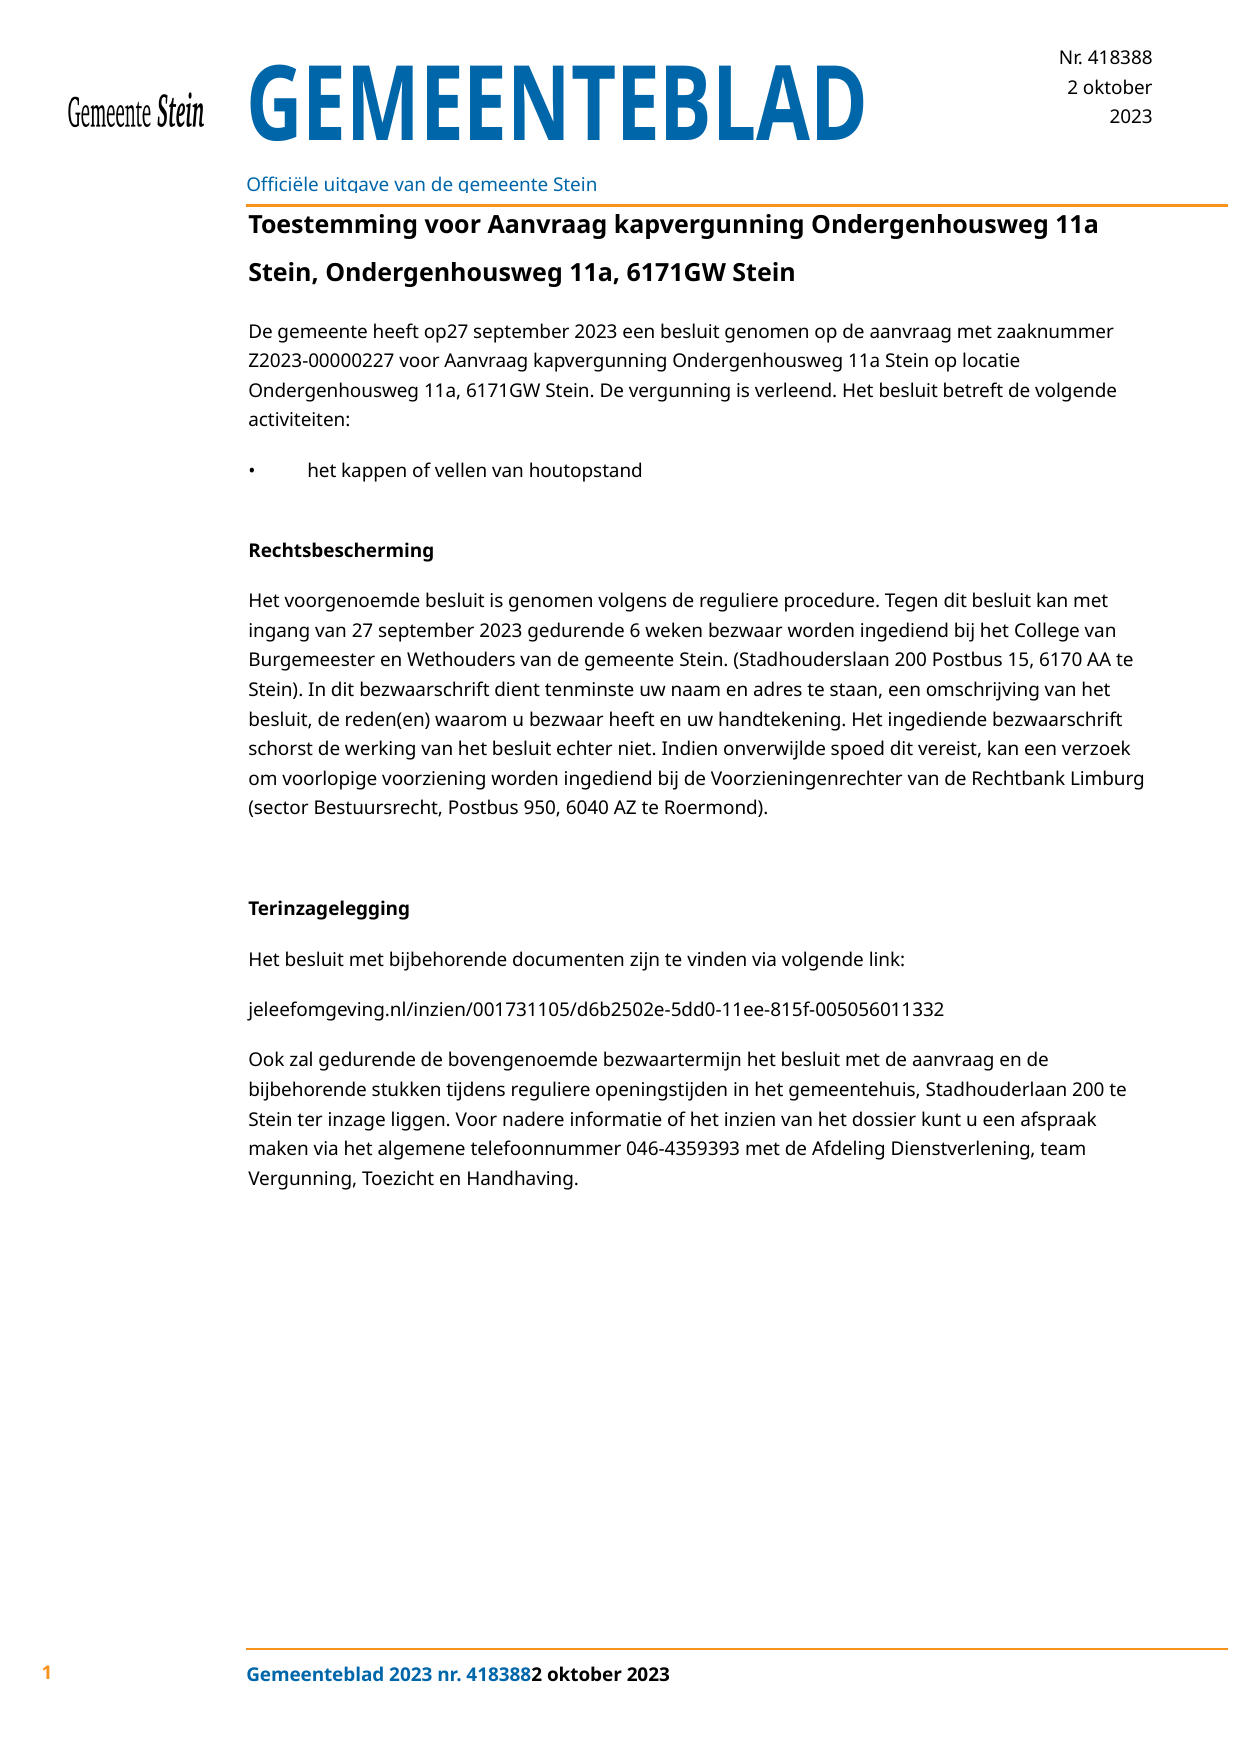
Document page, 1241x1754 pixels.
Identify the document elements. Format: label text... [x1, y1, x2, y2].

text Het besluit met bijbehorende documenten zijn te vinden via volgende link: [248, 946, 1152, 972]
text Rechtsbescherming [248, 537, 1152, 563]
text Ook zal gedurende de bovengenoemde bezwaartermijn het besluit met de aanvraag en de bijbehorende stukken tijdens reguliere openingstijden in het gemeentehuis, Stadhouderlaan 200 te Stein ter inzage liggen. Voor nadere informatie of het inzien van het dossier kunt u een afspraak maken via het algemene telefoonnummer 046-4359393 met de Afdeling Dienstverlening, team Vergunning, Toezicht en Handhaving. [248, 1047, 1152, 1191]
text Terinzagelegging [248, 895, 1152, 921]
list het kappen of vellen van houtopstand [248, 457, 1152, 483]
text De gemeente heeft op27 september 2023 een besluit genomen op de aanvraag met zaaknummer Z2023-00000227 voor Aanvraag kapvergunning Ondergenhousweg 11a Stein op locatie Ondergenhousweg 11a, 6171GW Stein. De vergunning is verleend. Het besluit betreft de volgende activiteiten: [248, 318, 1152, 432]
text Toestemming voor Aanvraag kapvergunning Ondergenhousweg 11a Stein, Ondergenhousweg 11a, 6171GW Stein [248, 207, 1152, 288]
text jeleefomgeving.nl/inzien/001731105/d6b2502e-5dd0-11ee-815f-005056011332 [248, 996, 1152, 1022]
picture [41, 47, 231, 172]
text Het voorgenoemde besluit is genomen volgens de reguliere procedure. Tegen dit besluit kan met ingang van 27 september 2023 gedurende 6 weken bezwaar worden ingediend bij het College van Burgemeester en Wethouders van de gemeente Stein. (Stadhouderslaan 200 Postbus 15, 6170 AA te Stein). In dit bezwaarschrift dient tenminste uw naam en adres te staan, een omschrijving van het besluit, de reden(en) waarom u bezwaar heeft en uw handtekening. Het ingediende bezwaarschrift schorst de werking van het besluit echter niet. Indien onverwijlde spoed dit vereist, kan een verzoek om voorlopige voorziening worden ingediend bij de Voorzieningenrechter van de Rechtbank Limburg (sector Bestuursrecht, Postbus 950, 6040 AZ te Roermond). [248, 587, 1152, 820]
